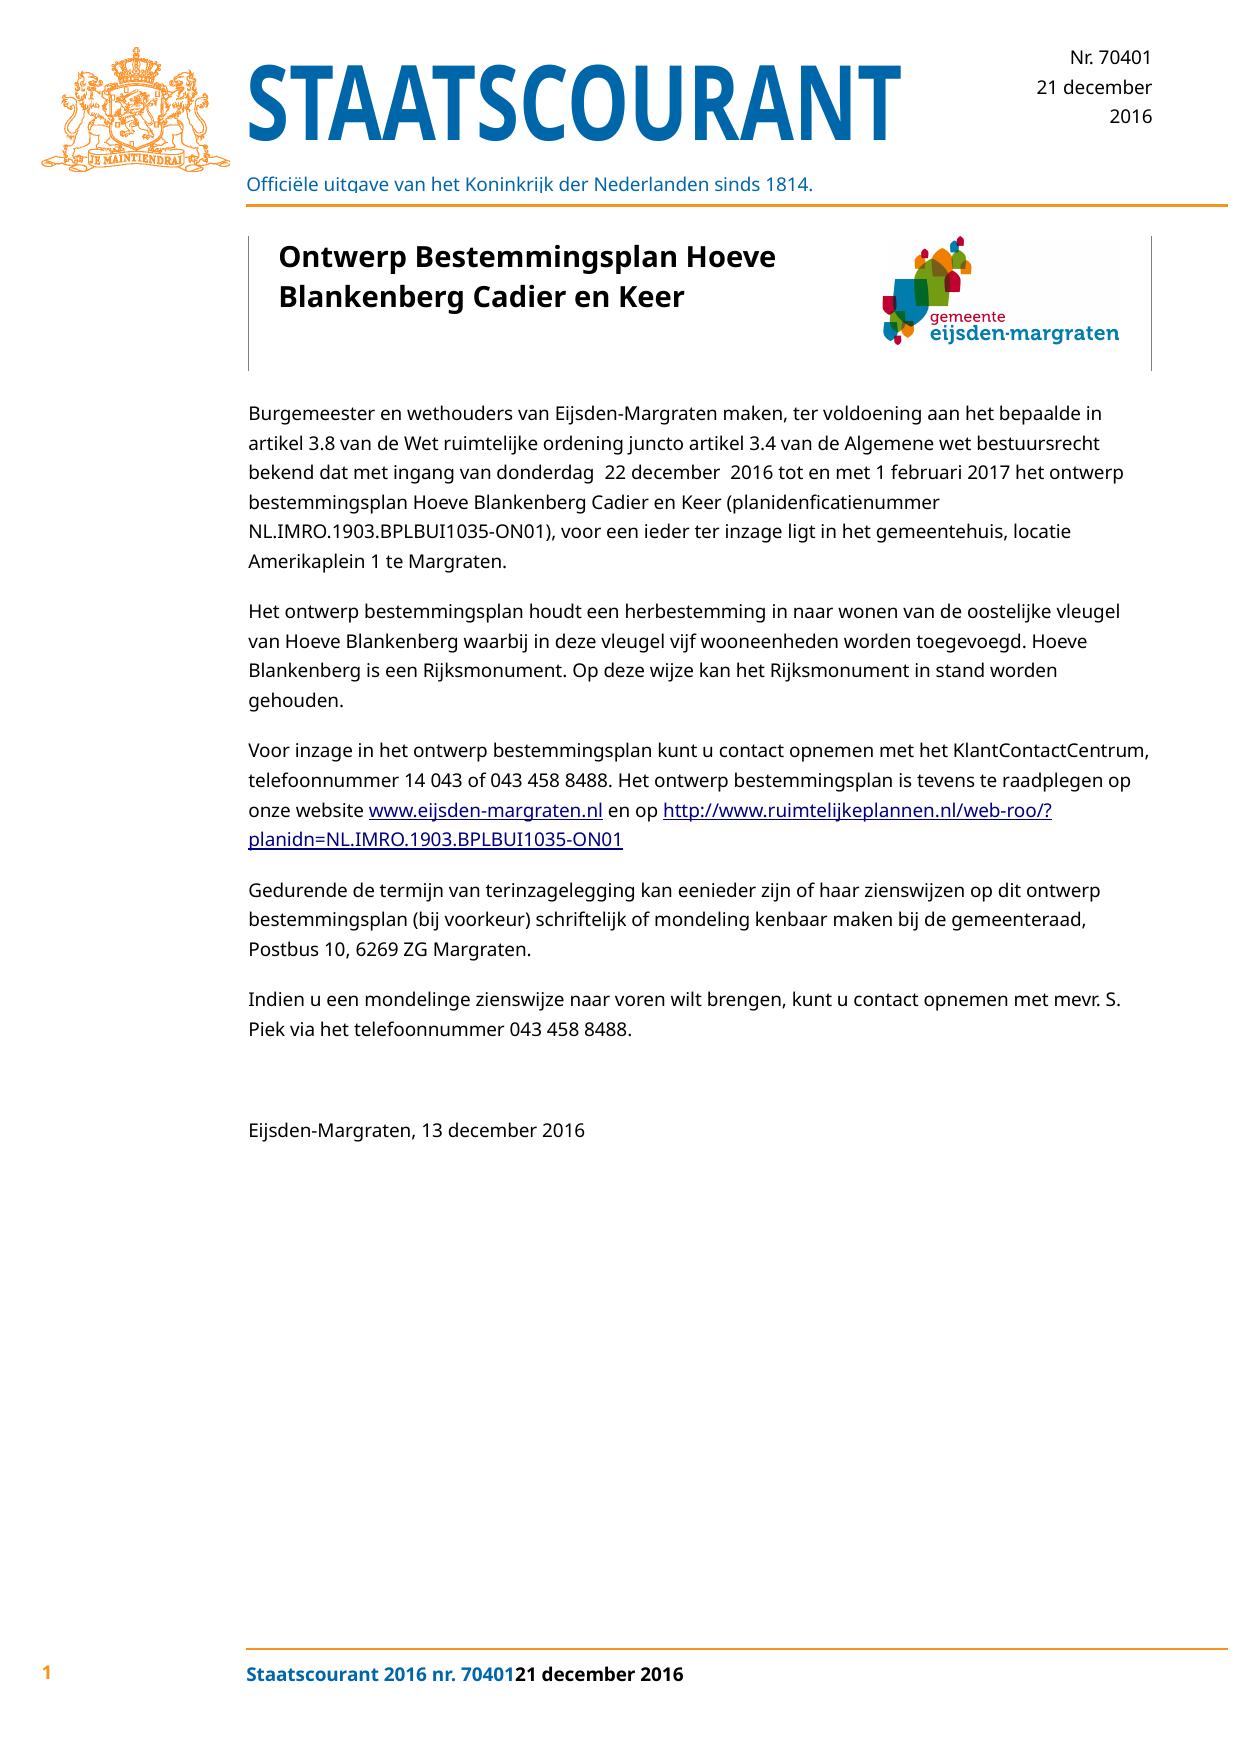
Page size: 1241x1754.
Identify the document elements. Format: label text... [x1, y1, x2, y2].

table_header [850, 236, 1151, 371]
text Het ontwerp bestemmingsplan houdt een herbestemming in naar wonen van de oostelijke vleugel van Hoeve Blankenberg waarbij in deze vleugel vijf wooneenheden worden toegevoegd. Hoeve Blankenberg is een Rijksmonument. Op deze wijze kan het Rijksmonument in stand worden gehouden. [248, 598, 1152, 713]
table_header Ontwerp Bestemmingsplan Hoeve Blankenberg Cadier en Keer [249, 236, 850, 371]
picture [882, 236, 1119, 345]
picture [41, 47, 231, 172]
text Burgemeester en wethouders van Eijsden-Margraten maken, ter voldoening aan het bepaalde in artikel 3.8 van de Wet ruimtelijke ordening juncto artikel 3.4 van de Algemene wet bestuursrecht bekend dat met ingang van donderdag 22 december 2016 tot en met 1 februari 2017 het ontwerp bestemmingsplan Hoeve Blankenberg Cadier en Keer (planidenficatienummer NL.IMRO.1903.BPLBUI1035-ON01), voor een ieder ter inzage ligt in het gemeentehuis, locatie Amerikaplein 1 te Margraten. [248, 400, 1152, 574]
text Voor inzage in het ontwerp bestemmingsplan kunt u contact opnemen met het KlantContactCentrum, telefoonnummer 14 043 of 043 458 8488. Het ontwerp bestemmingsplan is tevens te raadplegen op onze website www.eijsden-margraten.nl en op http://www.ruimtelijkeplannen.nl/web-roo/?planidn=NL.IMRO.1903.BPLBUI1035-ON01 [248, 738, 1152, 852]
text Eijsden-Margraten, 13 december 2016 [248, 1117, 1152, 1142]
text Indien u een mondelinge zienswijze naar voren wilt brengen, kunt u contact opnemen met mevr. S. Piek via het telefoonnummer 043 458 8488. [248, 986, 1152, 1042]
text Gedurende de termijn van terinzagelegging kan eenieder zijn of haar zienswijzen op dit ontwerp bestemmingsplan (bij voorkeur) schriftelijk of mondeling kenbaar maken bij de gemeenteraad, Postbus 10, 6269 ZG Margraten. [248, 877, 1152, 962]
